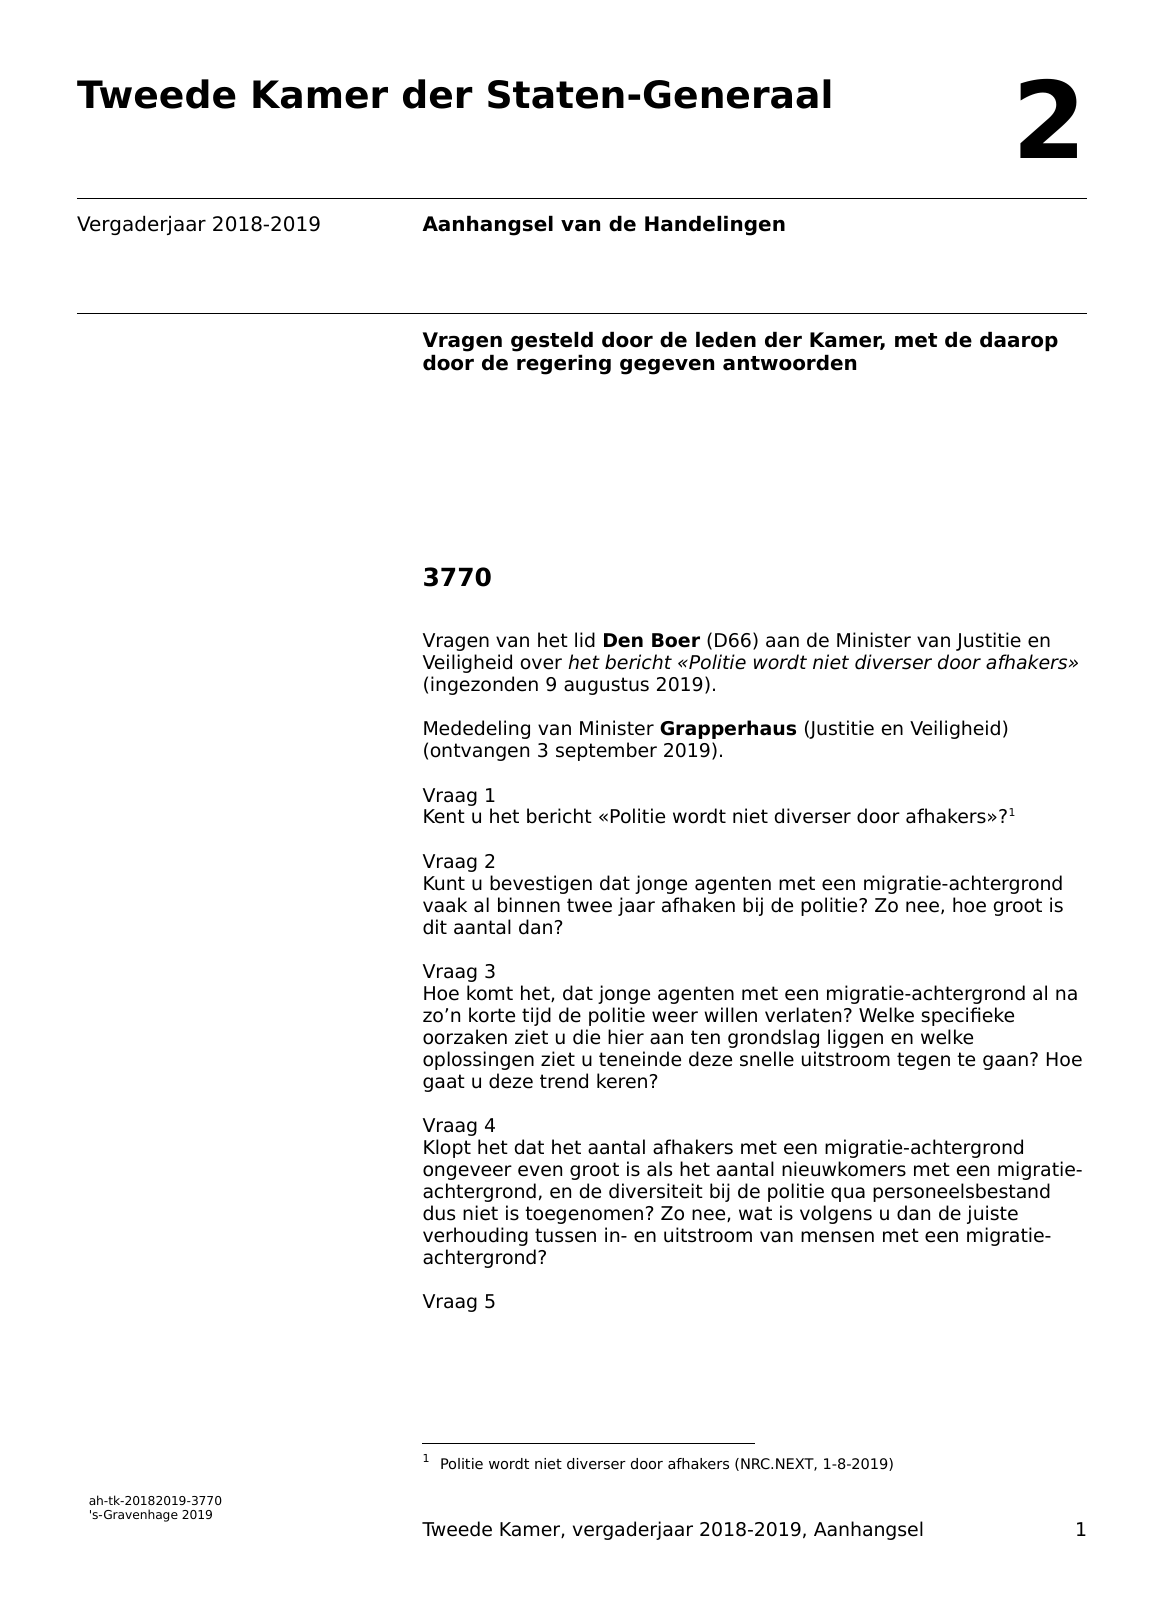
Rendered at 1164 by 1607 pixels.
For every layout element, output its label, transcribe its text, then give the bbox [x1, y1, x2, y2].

table_cell [77, 314, 422, 375]
table_cell Vergaderjaar 2018-2019 [77, 199, 422, 313]
text Kunt u bevestigen dat jonge agenten met een migratie-achtergrond vaak al binnen twee jaar afhaken bij de politie? Zo nee, hoe groot is dit aantal dan? [422, 873, 1087, 938]
text Vraag 4 [422, 1115, 1087, 1137]
text Vraag 2 [422, 851, 1087, 873]
table_header Tweede Kamer der Staten-Generaal [77, 59, 886, 198]
table_cell Aanhangsel van de Handelingen [422, 199, 1087, 313]
text Vraag 5 [422, 1291, 1087, 1313]
text ah-tk-20182019-3770 [88, 1494, 323, 1508]
text Politie wordt niet diverser door afhakers (NRC.NEXT, 1-8-2019) [422, 1452, 1087, 1474]
text Vragen van het lid Den Boer (D66) aan de Minister van Justitie en Veiligheid over het bericht «Politie wordt niet diverser door afhakers» (ingezonden 9 augustus 2019). [422, 630, 1087, 696]
text Vraag 3 [422, 961, 1087, 983]
table_cell Vragen gesteld door de leden der Kamer, met de daarop door de regering gegeven antwoorden [422, 314, 1087, 375]
text Vraag 1 [422, 784, 1087, 806]
text 3770 [422, 563, 1087, 592]
text Klopt het dat het aantal afhakers met een migratie-achtergrond ongeveer even groot is als het aantal nieuwkomers met een migratie-achtergrond, en de diversiteit bij de politie qua personeelsbestand dus niet is toegenomen? Zo nee, wat is volgens u dan de juiste verhouding tussen in- en uitstroom van mensen met een migratie-achtergrond? [422, 1137, 1087, 1269]
text 's-Gravenhage 2019 [88, 1508, 323, 1522]
text Kent u het bericht «Politie wordt niet diverser door afhakers»? [422, 806, 1087, 828]
table_header 2 [886, 59, 1087, 198]
text Mededeling van Minister Grapperhaus (Justitie en Veiligheid) (ontvangen 3 september 2019). [422, 718, 1087, 762]
text Hoe komt het, dat jonge agenten met een migratie-achtergrond al na zo’n korte tijd de politie weer willen verlaten? Welke specifieke oorzaken ziet u die hier aan ten grondslag liggen en welke oplossingen ziet u teneinde deze snelle uitstroom tegen te gaan? Hoe gaat u deze trend keren? [422, 983, 1087, 1093]
